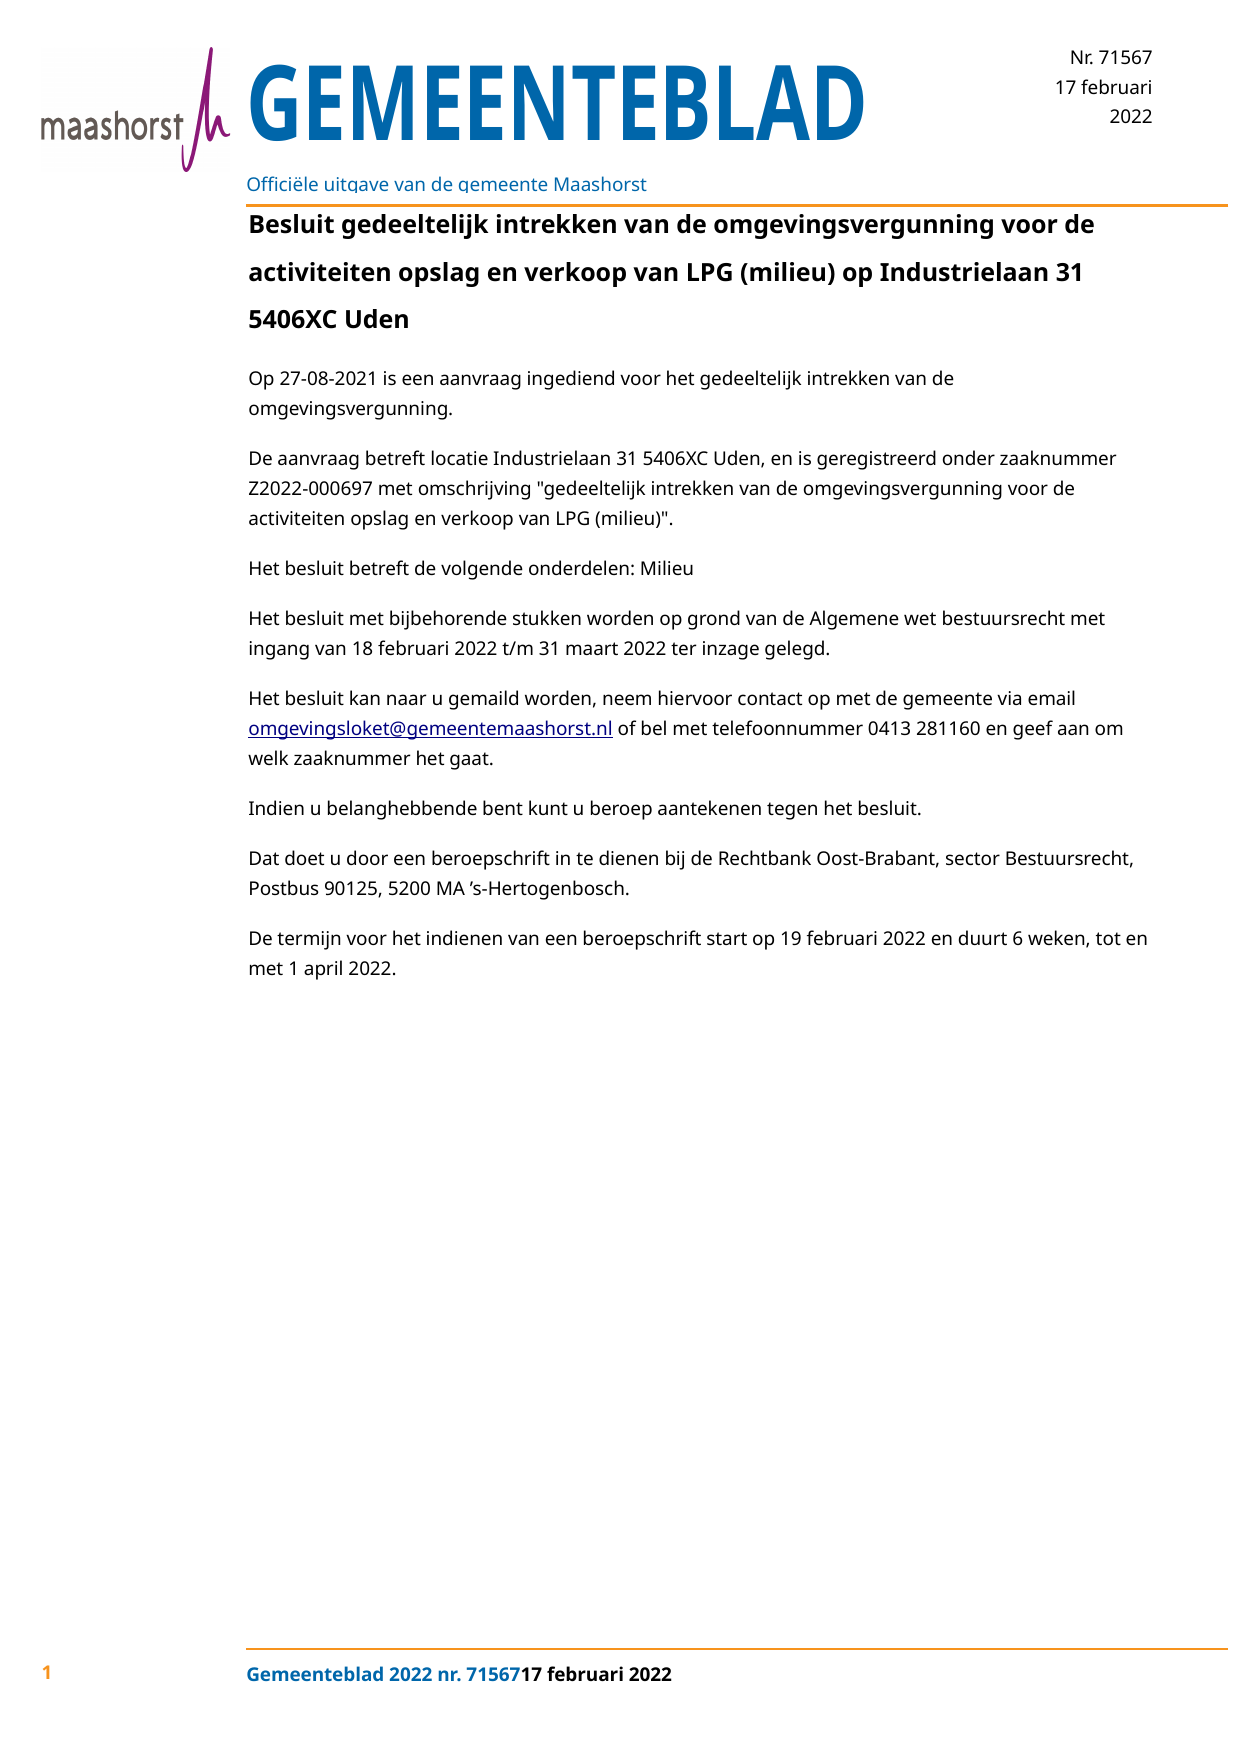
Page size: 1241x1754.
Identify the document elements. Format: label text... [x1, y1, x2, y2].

text Het besluit met bijbehorende stukken worden op grond van de Algemene wet bestuursrecht met ingang van 18 februari 2022 t/m 31 maart 2022 ter inzage gelegd. [248, 606, 1152, 661]
text Besluit gedeeltelijk intrekken van de omgevingsvergunning voor de activiteiten opslag en verkoop van LPG (milieu) op Industrielaan 31 5406XC Uden [248, 207, 1152, 336]
text Het besluit kan naar u gemaild worden, neem hiervoor contact op met de gemeente via email omgevingsloket@gemeentemaashorst.nl of bel met telefoonnummer 0413 281160 en geef aan om welk zaaknummer het gaat. [248, 686, 1152, 770]
picture [41, 47, 231, 172]
text Het besluit betreft de volgende onderdelen: Milieu [248, 555, 1152, 581]
text Indien u belanghebbende bent kunt u beroep aantekenen tegen het besluit. [248, 795, 1152, 821]
text Op 27-08-2021 is een aanvraag ingediend voor het gedeeltelijk intrekken van de omgevingsvergunning. [248, 366, 1152, 421]
text Dat doet u door een beroepschrift in te dienen bij de Rechtbank Oost-Brabant, sector Bestuursrecht, Postbus 90125, 5200 MA ’s-Hertogenbosch. [248, 846, 1152, 901]
text De aanvraag betreft locatie Industrielaan 31 5406XC Uden, en is geregistreerd onder zaaknummer Z2022-000697 met omschrijving "gedeeltelijk intrekken van de omgevingsvergunning voor de activiteiten opslag en verkoop van LPG (milieu)". [248, 446, 1152, 530]
text De termijn voor het indienen van een beroepschrift start op 19 februari 2022 en duurt 6 weken, tot en met 1 april 2022. [248, 926, 1152, 981]
